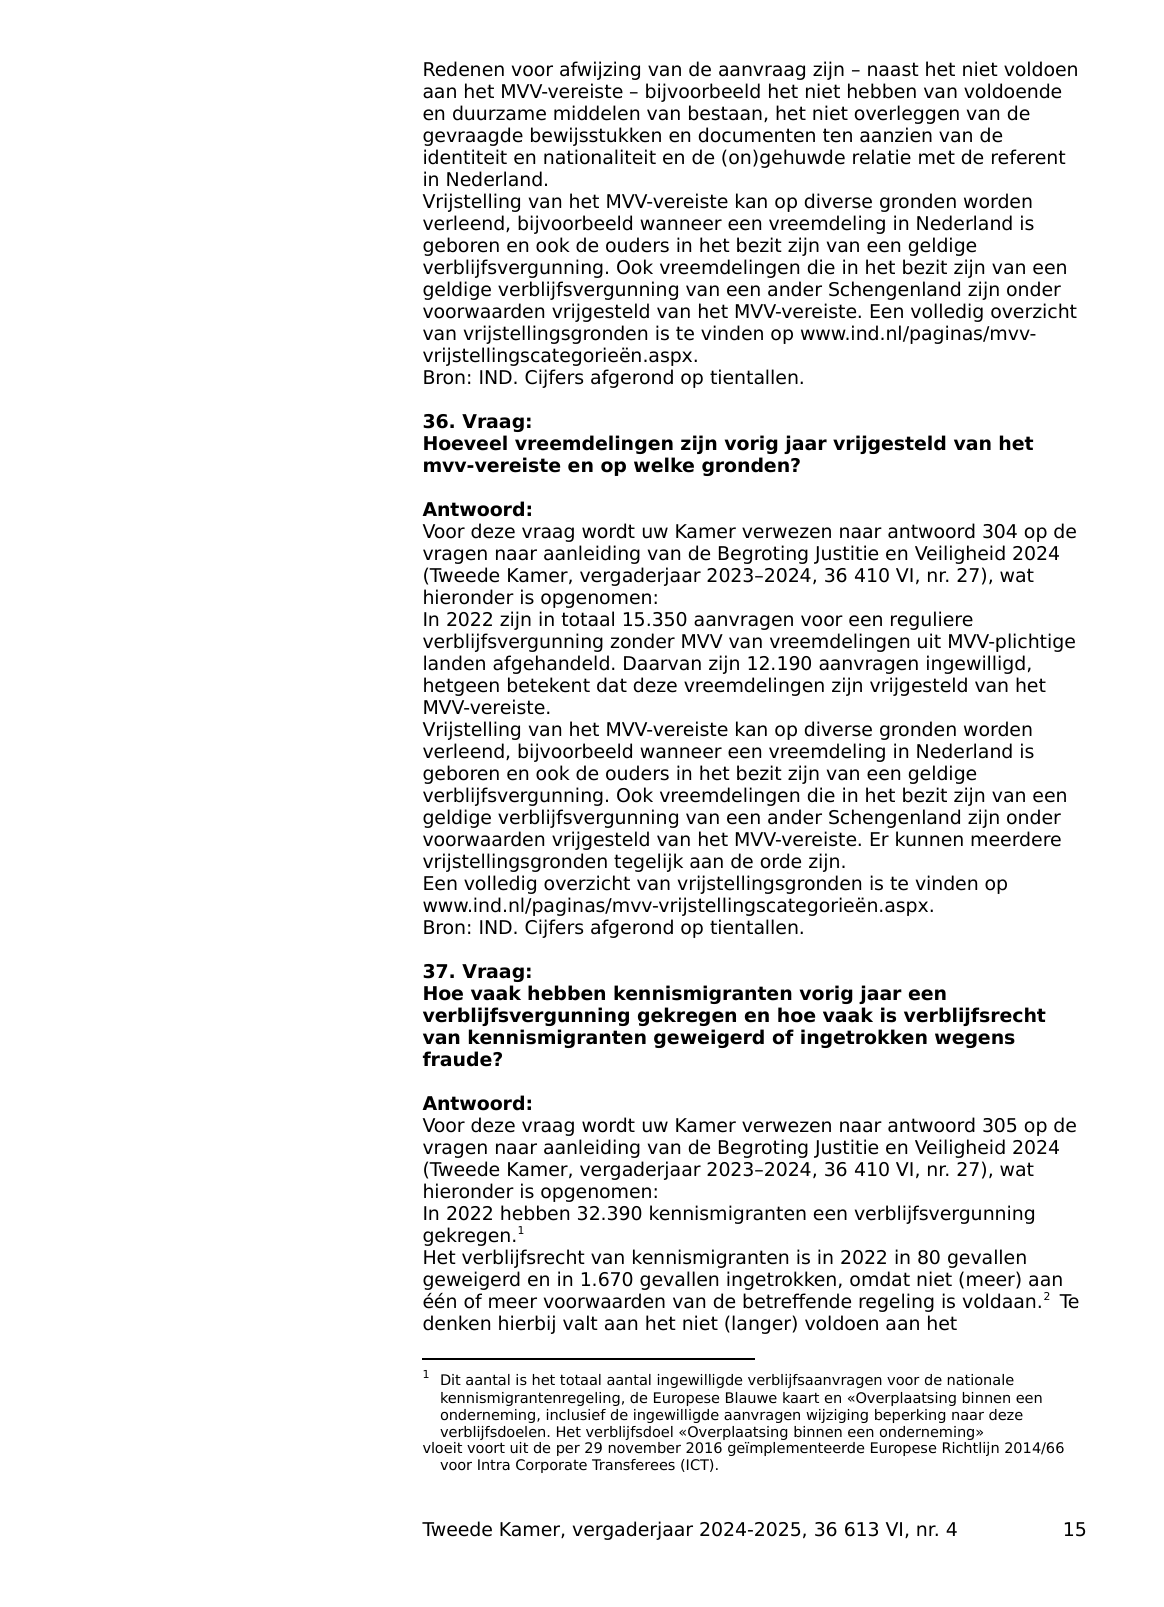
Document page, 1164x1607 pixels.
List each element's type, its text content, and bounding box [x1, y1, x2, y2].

text In 2022 hebben 32.390 kennismigranten een verblijfsvergunning gekregen. [422, 1203, 1087, 1247]
text Vrijstelling van het MVV-vereiste kan op diverse gronden worden verleend, bijvoorbeeld wanneer een vreemdeling in Nederland is geboren en ook de ouders in het bezit zijn van een geldige verblijfsvergunning. Ook vreemdelingen die in het bezit zijn van een geldige verblijfsvergunning van een ander Schengenland zijn onder voorwaarden vrijgesteld van het MVV-vereiste. Een volledig overzicht van vrijstellingsgronden is te vinden op www.ind.nl/paginas/mvv-vrijstellingscategorieën.aspx. [422, 191, 1087, 367]
text Vrijstelling van het MVV-vereiste kan op diverse gronden worden verleend, bijvoorbeeld wanneer een vreemdeling in Nederland is geboren en ook de ouders in het bezit zijn van een geldige verblijfsvergunning. Ook vreemdelingen die in het bezit zijn van een geldige verblijfsvergunning van een ander Schengenland zijn onder voorwaarden vrijgesteld van het MVV-vereiste. Er kunnen meerdere vrijstellingsgronden tegelijk aan de orde zijn. [422, 719, 1087, 873]
text Bron: IND. Cijfers afgerond op tientallen. [422, 917, 1087, 939]
text Redenen voor afwijzing van de aanvraag zijn – naast het niet voldoen aan het MVV-vereiste – bijvoorbeeld het niet hebben van voldoende en duurzame middelen van bestaan, het niet overleggen van de gevraagde bewijsstukken en documenten ten aanzien van de identiteit en nationaliteit en de (on)gehuwde relatie met de referent in Nederland. [422, 59, 1087, 191]
text Dit aantal is het totaal aantal ingewilligde verblijfsaanvragen voor de nationale kennismigrantenregeling, de Europese Blauwe kaart en «Overplaatsing binnen een onderneming, inclusief de ingewilligde aanvragen wijziging beperking naar deze verblijfsdoelen. Het verblijfsdoel «Overplaatsing binnen een onderneming» [422, 1368, 1087, 1441]
text In 2022 zijn in totaal 15.350 aanvragen voor een reguliere verblijfsvergunning zonder MVV van vreemdelingen uit MVV-plichtige landen afgehandeld. Daarvan zijn 12.190 aanvragen ingewilligd, hetgeen betekent dat deze vreemdelingen zijn vrijgesteld van het MVV-vereiste. [422, 609, 1087, 719]
text Een volledig overzicht van vrijstellingsgronden is te vinden op www.ind.nl/paginas/mvv-vrijstellingscategorieën.aspx. [422, 873, 1087, 917]
text Bron: IND. Cijfers afgerond op tientallen. [422, 367, 1087, 389]
text Antwoord: [422, 499, 1087, 521]
text Het verblijfsrecht van kennismigranten is in 2022 in 80 gevallen geweigerd en in 1.670 gevallen ingetrokken, omdat niet (meer) aan één of meer voorwaarden van de betreffende regeling is voldaan. Te denken hierbij valt aan het niet (langer) voldoen aan het [422, 1247, 1087, 1335]
text vloeit voort uit de per 29 november 2016 geïmplementeerde Europese Richtlijn 2014/66 voor Intra Corporate Transferees (ICT). [422, 1441, 1087, 1474]
text Voor deze vraag wordt uw Kamer verwezen naar antwoord 304 op de vragen naar aanleiding van de Begroting Justitie en Veiligheid 2024 (Tweede Kamer, vergaderjaar 2023–2024, 36 410 VI, nr. 27), wat hieronder is opgenomen: [422, 521, 1087, 609]
text 36. Vraag: [422, 411, 1087, 433]
text Hoeveel vreemdelingen zijn vorig jaar vrijgesteld van het mvv-vereiste en op welke gronden? [422, 433, 1087, 477]
text 37. Vraag: [422, 961, 1087, 983]
text Antwoord: [422, 1093, 1087, 1115]
text Voor deze vraag wordt uw Kamer verwezen naar antwoord 305 op de vragen naar aanleiding van de Begroting Justitie en Veiligheid 2024 (Tweede Kamer, vergaderjaar 2023–2024, 36 410 VI, nr. 27), wat hieronder is opgenomen: [422, 1115, 1087, 1203]
text Hoe vaak hebben kennismigranten vorig jaar een verblijfsvergunning gekregen en hoe vaak is verblijfsrecht van kennismigranten geweigerd of ingetrokken wegens fraude? [422, 983, 1087, 1071]
